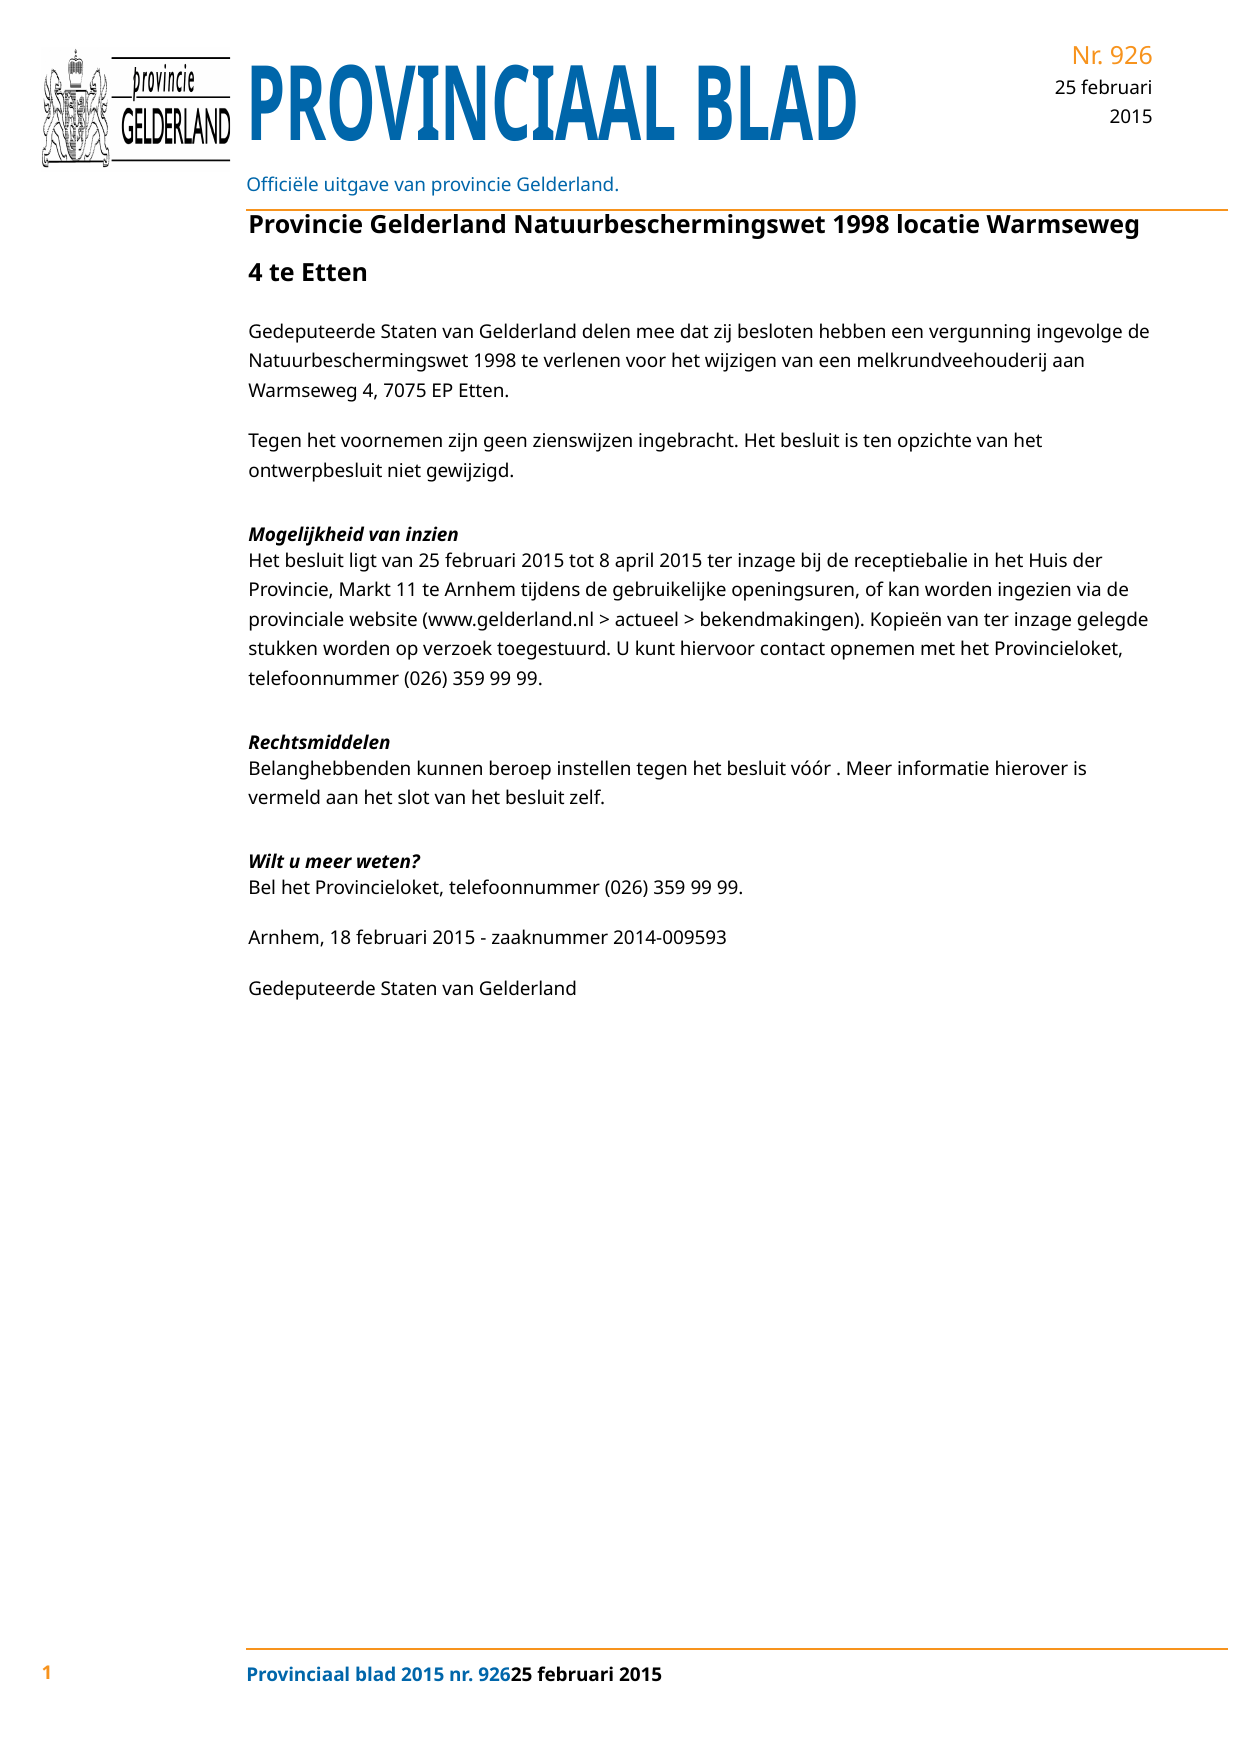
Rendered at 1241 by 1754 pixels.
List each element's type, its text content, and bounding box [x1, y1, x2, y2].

text Gedeputeerde Staten van Gelderland delen mee dat zij besloten hebben een vergunning ingevolge de Natuurbeschermingswet 1998 te verlenen voor het wijzigen van een melkrundveehouderij aan Warmseweg 4, 7075 EP Etten. [248, 318, 1152, 403]
text Mogelijkheid van inzien [248, 521, 1152, 547]
text Bel het Provincieloket, telefoonnummer (026) 359 99 99. [248, 874, 1152, 900]
text Provincie Gelderland Natuurbeschermingswet 1998 locatie Warmseweg 4 te Etten [248, 211, 1152, 288]
picture [41, 47, 231, 172]
text Wilt u meer weten? [248, 848, 1152, 874]
text Belanghebbenden kunnen beroep instellen tegen het besluit vóór . Meer informatie hierover is vermeld aan het slot van het besluit zelf. [248, 755, 1152, 810]
text Het besluit ligt van 25 februari 2015 tot 8 april 2015 ter inzage bij de receptiebalie in het Huis der Provincie, Markt 11 te Arnhem tijdens de gebruikelijke openingsuren, of kan worden ingezien via de provinciale website (www.gelderland.nl > actueel > bekendmakingen). Kopieën van ter inzage gelegde stukken worden op verzoek toegestuurd. U kunt hiervoor contact opnemen met het Provincieloket, telefoonnummer (026) 359 99 99. [248, 547, 1152, 691]
text Tegen het voornemen zijn geen zienswijzen ingebracht. Het besluit is ten opzichte van het ontwerpbesluit niet gewijzigd. [248, 427, 1152, 483]
text Rechtsmiddelen [248, 729, 1152, 755]
text Gedeputeerde Staten van Gelderland [248, 975, 1152, 1001]
text Arnhem, 18 februari 2015 - zaaknummer 2014-009593 [248, 924, 1152, 950]
